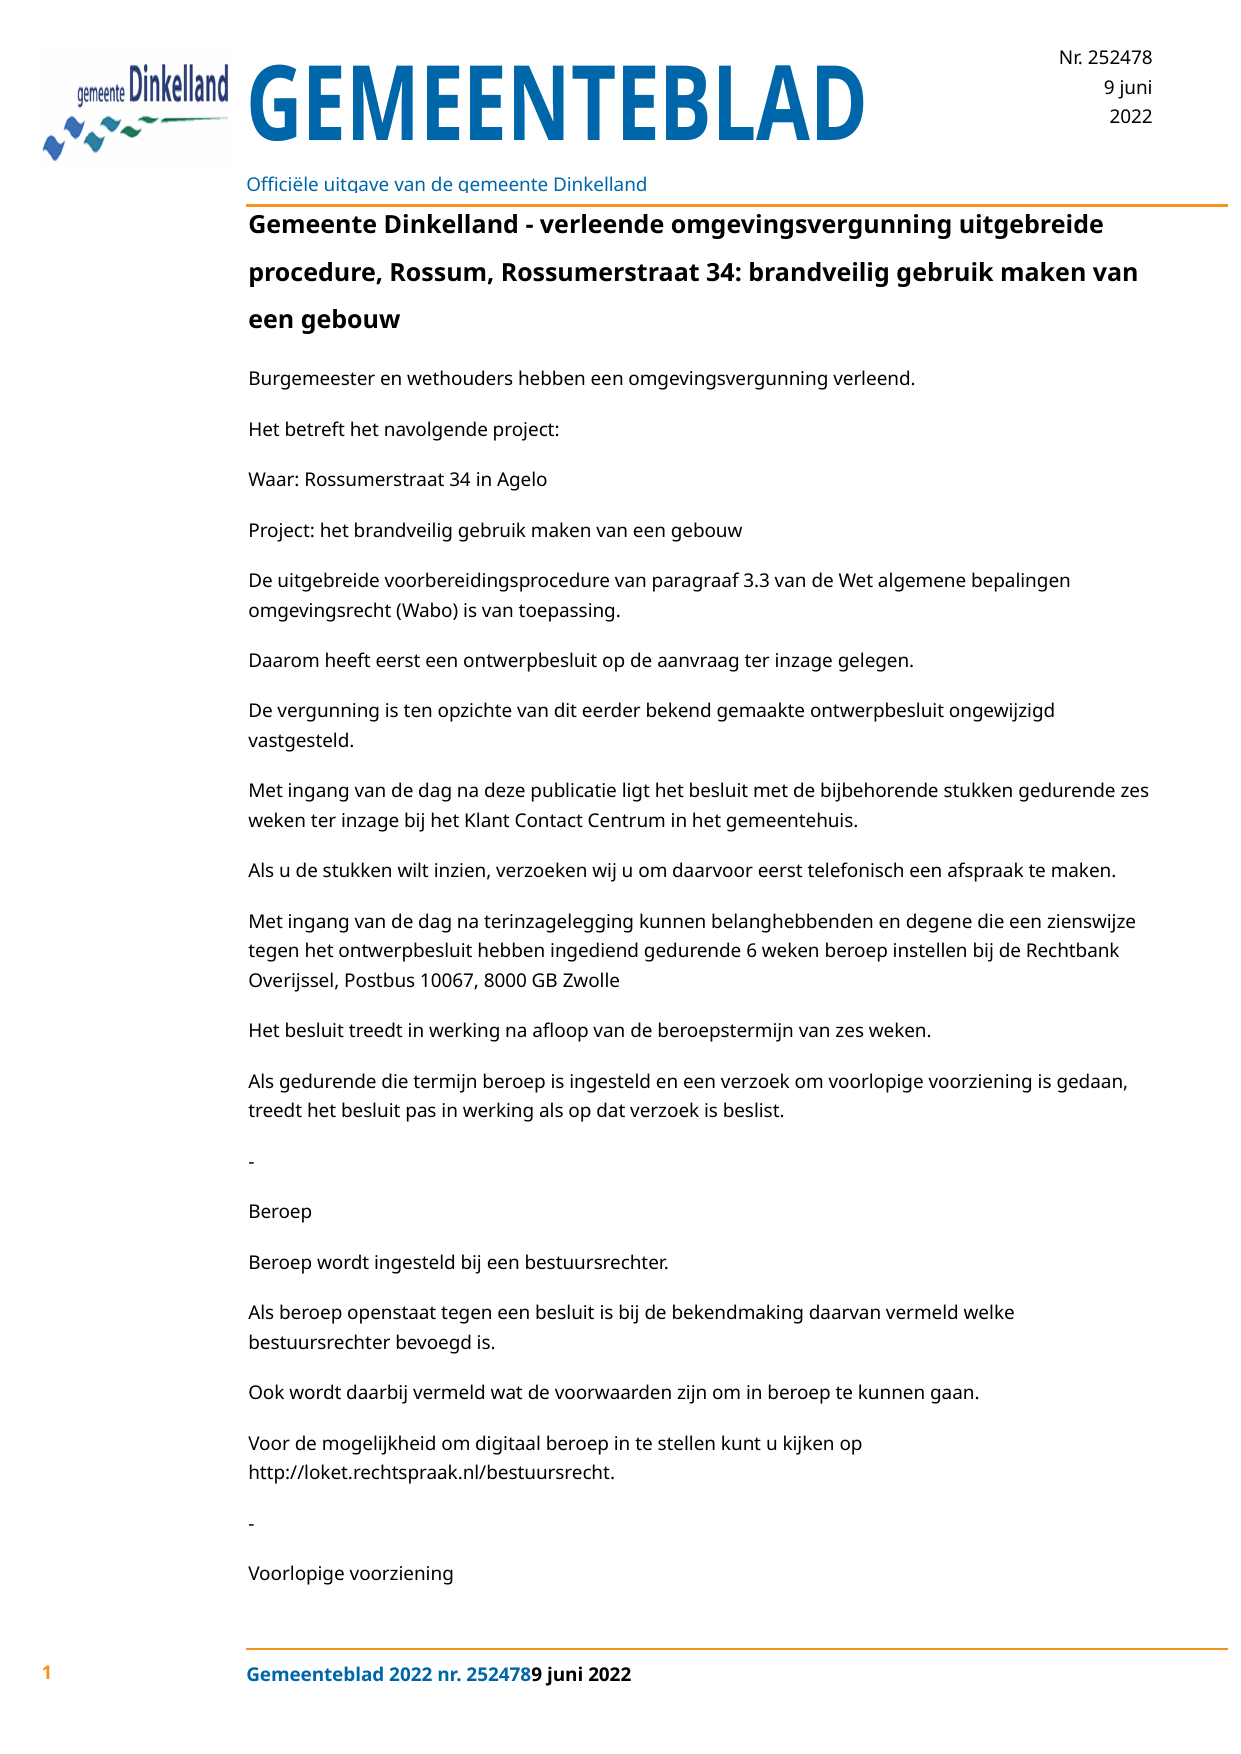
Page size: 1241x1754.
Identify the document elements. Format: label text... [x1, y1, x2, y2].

text Als beroep openstaat tegen een besluit is bij de bekendmaking daarvan vermeld welke bestuursrechter bevoegd is. [248, 1299, 1152, 1354]
text De uitgebreide voorbereidingsprocedure van paragraaf 3.3 van de Wet algemene bepalingen omgevingsrecht (Wabo) is van toepassing. [248, 567, 1152, 622]
text - [248, 1510, 1152, 1535]
picture [41, 47, 231, 172]
text Als gedurende die termijn beroep is ingesteld en een verzoek om voorlopige voorziening is gedaan, treedt het besluit pas in werking als op dat verzoek is beslist. [248, 1068, 1152, 1123]
text Het besluit treedt in werking na afloop van de beroepstermijn van zes weken. [248, 1018, 1152, 1043]
text Daarom heeft eerst een ontwerpbesluit op de aanvraag ter inzage gelegen. [248, 647, 1152, 673]
text Met ingang van de dag na terinzagelegging kunnen belanghebbenden en degene die een zienswijze tegen het ontwerpbesluit hebben ingediend gedurende 6 weken beroep instellen bij de Rechtbank Overijssel, Postbus 10067, 8000 GB Zwolle [248, 908, 1152, 993]
text Beroep [248, 1198, 1152, 1224]
text Project: het brandveilig gebruik maken van een gebouw [248, 517, 1152, 542]
text Beroep wordt ingesteld bij een bestuursrechter. [248, 1249, 1152, 1274]
text Voorlopige voorziening [248, 1560, 1152, 1586]
text Waar: Rossumerstraat 34 in Agelo [248, 466, 1152, 492]
text Ook wordt daarbij vermeld wat de voorwaarden zijn om in beroep te kunnen gaan. [248, 1379, 1152, 1405]
text Voor de mogelijkheid om digitaal beroep in te stellen kunt u kijken op http://loket.rechtspraak.nl/bestuursrecht. [248, 1430, 1152, 1485]
text Gemeente Dinkelland - verleende omgevingsvergunning uitgebreide procedure, Rossum, Rossumerstraat 34: brandveilig gebruik maken van een gebouw [248, 207, 1152, 336]
text Het betreft het navolgende project: [248, 416, 1152, 442]
text Als u de stukken wilt inzien, verzoeken wij u om daarvoor eerst telefonisch een afspraak te maken. [248, 858, 1152, 883]
text Burgemeester en wethouders hebben een omgevingsvergunning verleend. [248, 366, 1152, 391]
text - [248, 1148, 1152, 1174]
text Met ingang van de dag na deze publicatie ligt het besluit met de bijbehorende stukken gedurende zes weken ter inzage bij het Klant Contact Centrum in het gemeentehuis. [248, 778, 1152, 833]
text De vergunning is ten opzichte van dit eerder bekend gemaakte ontwerpbesluit ongewijzigd vastgesteld. [248, 698, 1152, 753]
